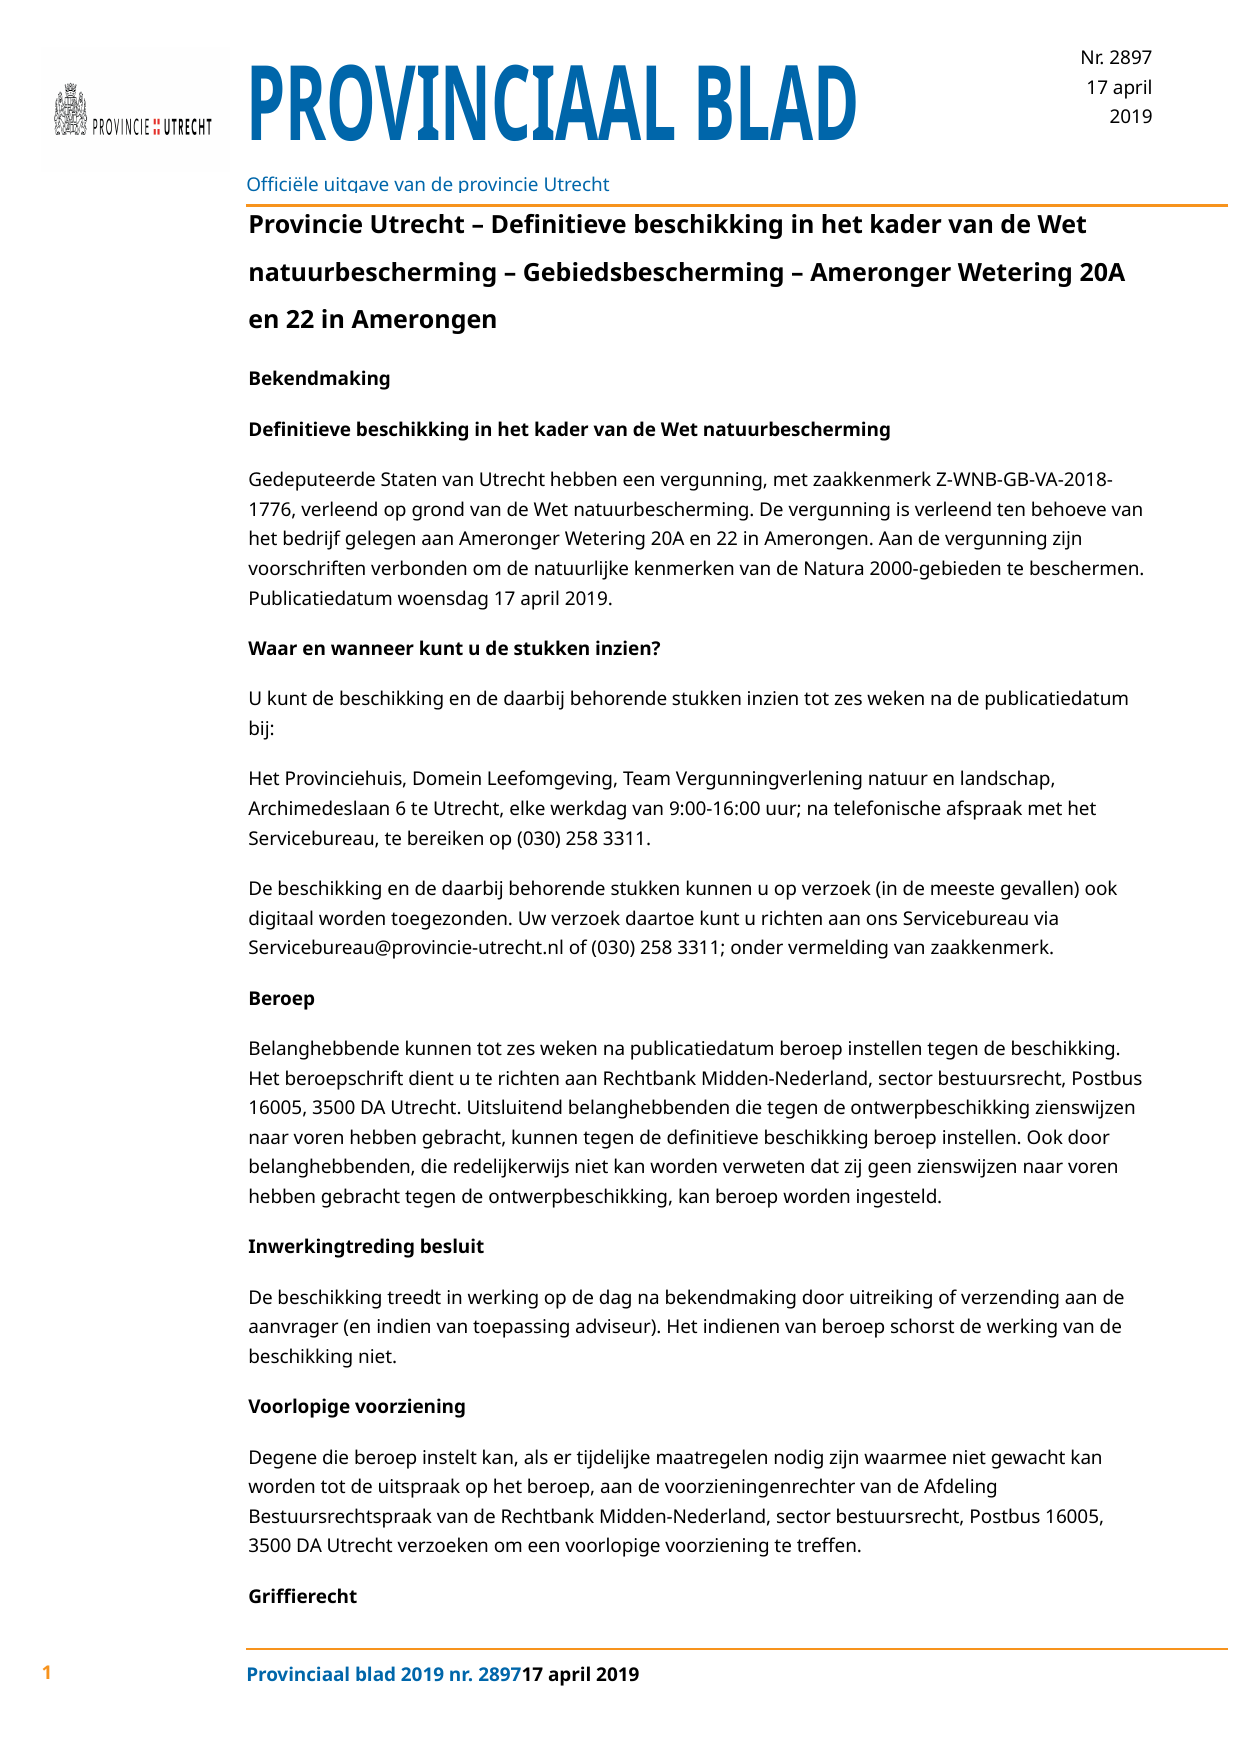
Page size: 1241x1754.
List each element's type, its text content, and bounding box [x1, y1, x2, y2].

text Provincie Utrecht – Definitieve beschikking in het kader van de Wet natuurbescherming – Gebiedsbescherming – Ameronger Wetering 20A en 22 in Amerongen [248, 207, 1152, 336]
text Gedeputeerde Staten van Utrecht hebben een vergunning, met zaakkenmerk Z-WNB-GB-VA-2018-1776, verleend op grond van de Wet natuurbescherming. De vergunning is verleend ten behoeve van het bedrijf gelegen aan Ameronger Wetering 20A en 22 in Amerongen. Aan de vergunning zijn voorschriften verbonden om de natuurlijke kenmerken van de Natura 2000-gebieden te beschermen. Publicatiedatum woensdag 17 april 2019. [248, 466, 1152, 610]
text De beschikking treedt in werking op de dag na bekendmaking door uitreiking of verzending aan de aanvrager (en indien van toepassing adviseur). Het indienen van beroep schorst de werking van de beschikking niet. [248, 1284, 1152, 1369]
text Beroep [248, 985, 1152, 1010]
text Degene die beroep instelt kan, als er tijdelijke maatregelen nodig zijn waarmee niet gewacht kan worden tot de uitspraak op het beroep, aan de voorzieningenrechter van de Afdeling Bestuursrechtspraak van de Rechtbank Midden-Nederland, sector bestuursrecht, Postbus 16005, 3500 DA Utrecht verzoeken om een voorlopige voorziening te treffen. [248, 1444, 1152, 1558]
picture [41, 47, 231, 172]
text Waar en wanneer kunt u de stukken inzien? [248, 635, 1152, 661]
text Griffierecht [248, 1583, 1152, 1609]
text U kunt de beschikking en de daarbij behorende stukken inzien tot zes weken na de publicatiedatum bij: [248, 686, 1152, 741]
text Belanghebbende kunnen tot zes weken na publicatiedatum beroep instellen tegen de beschikking. Het beroepschrift dient u te richten aan Rechtbank Midden-Nederland, sector bestuursrecht, Postbus 16005, 3500 DA Utrecht. Uitsluitend belanghebbenden die tegen de ontwerpbeschikking zienswijzen naar voren hebben gebracht, kunnen tegen de definitieve beschikking beroep instellen. Ook door belanghebbenden, die redelijkerwijs niet kan worden verweten dat zij geen zienswijzen naar voren hebben gebracht tegen de ontwerpbeschikking, kan beroep worden ingesteld. [248, 1035, 1152, 1209]
text Voorlopige voorziening [248, 1393, 1152, 1419]
text Het Provinciehuis, Domein Leefomgeving, Team Vergunningverlening natuur en landschap, Archimedeslaan 6 te Utrecht, elke werkdag van 9:00-16:00 uur; na telefonische afspraak met het Servicebureau, te bereiken op (030) 258 3311. [248, 766, 1152, 850]
text Inwerkingtreding besluit [248, 1233, 1152, 1259]
text Definitieve beschikking in het kader van de Wet natuurbescherming [248, 416, 1152, 442]
text De beschikking en de daarbij behorende stukken kunnen u op verzoek (in de meeste gevallen) ook digitaal worden toegezonden. Uw verzoek daartoe kunt u richten aan ons Servicebureau via Servicebureau@provincie-utrecht.nl of (030) 258 3311; onder vermelding van zaakkenmerk. [248, 875, 1152, 960]
text Bekendmaking [248, 366, 1152, 391]
